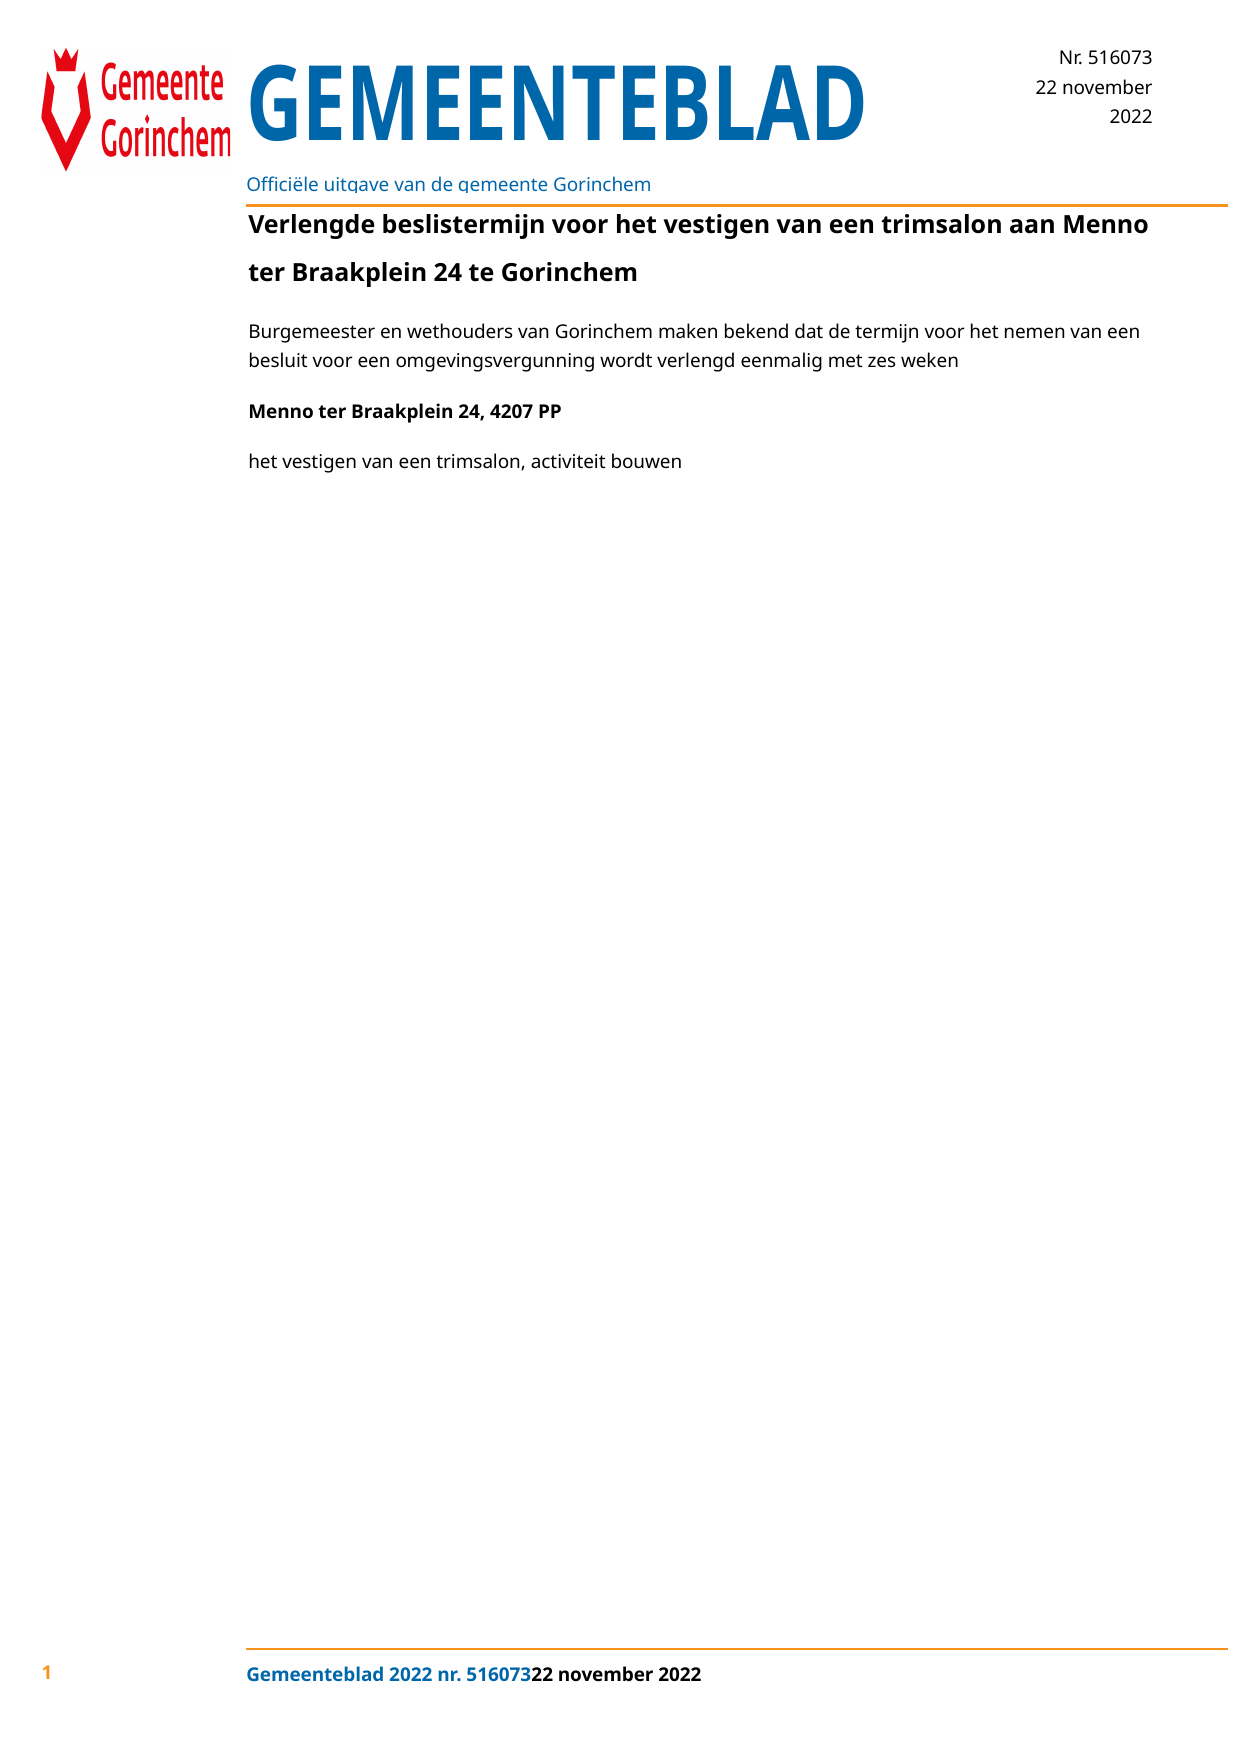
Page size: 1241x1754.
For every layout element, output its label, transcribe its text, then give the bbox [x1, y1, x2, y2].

text het vestigen van een trimsalon, activiteit bouwen [248, 448, 1152, 474]
text Burgemeester en wethouders van Gorinchem maken bekend dat de termijn voor het nemen van een besluit voor een omgevingsvergunning wordt verlengd eenmalig met zes weken [248, 318, 1152, 373]
text Menno ter Braakplein 24, 4207 PP [248, 398, 1152, 424]
text Verlengde beslistermijn voor het vestigen van een trimsalon aan Menno ter Braakplein 24 te Gorinchem [248, 207, 1152, 288]
picture [41, 47, 231, 172]
